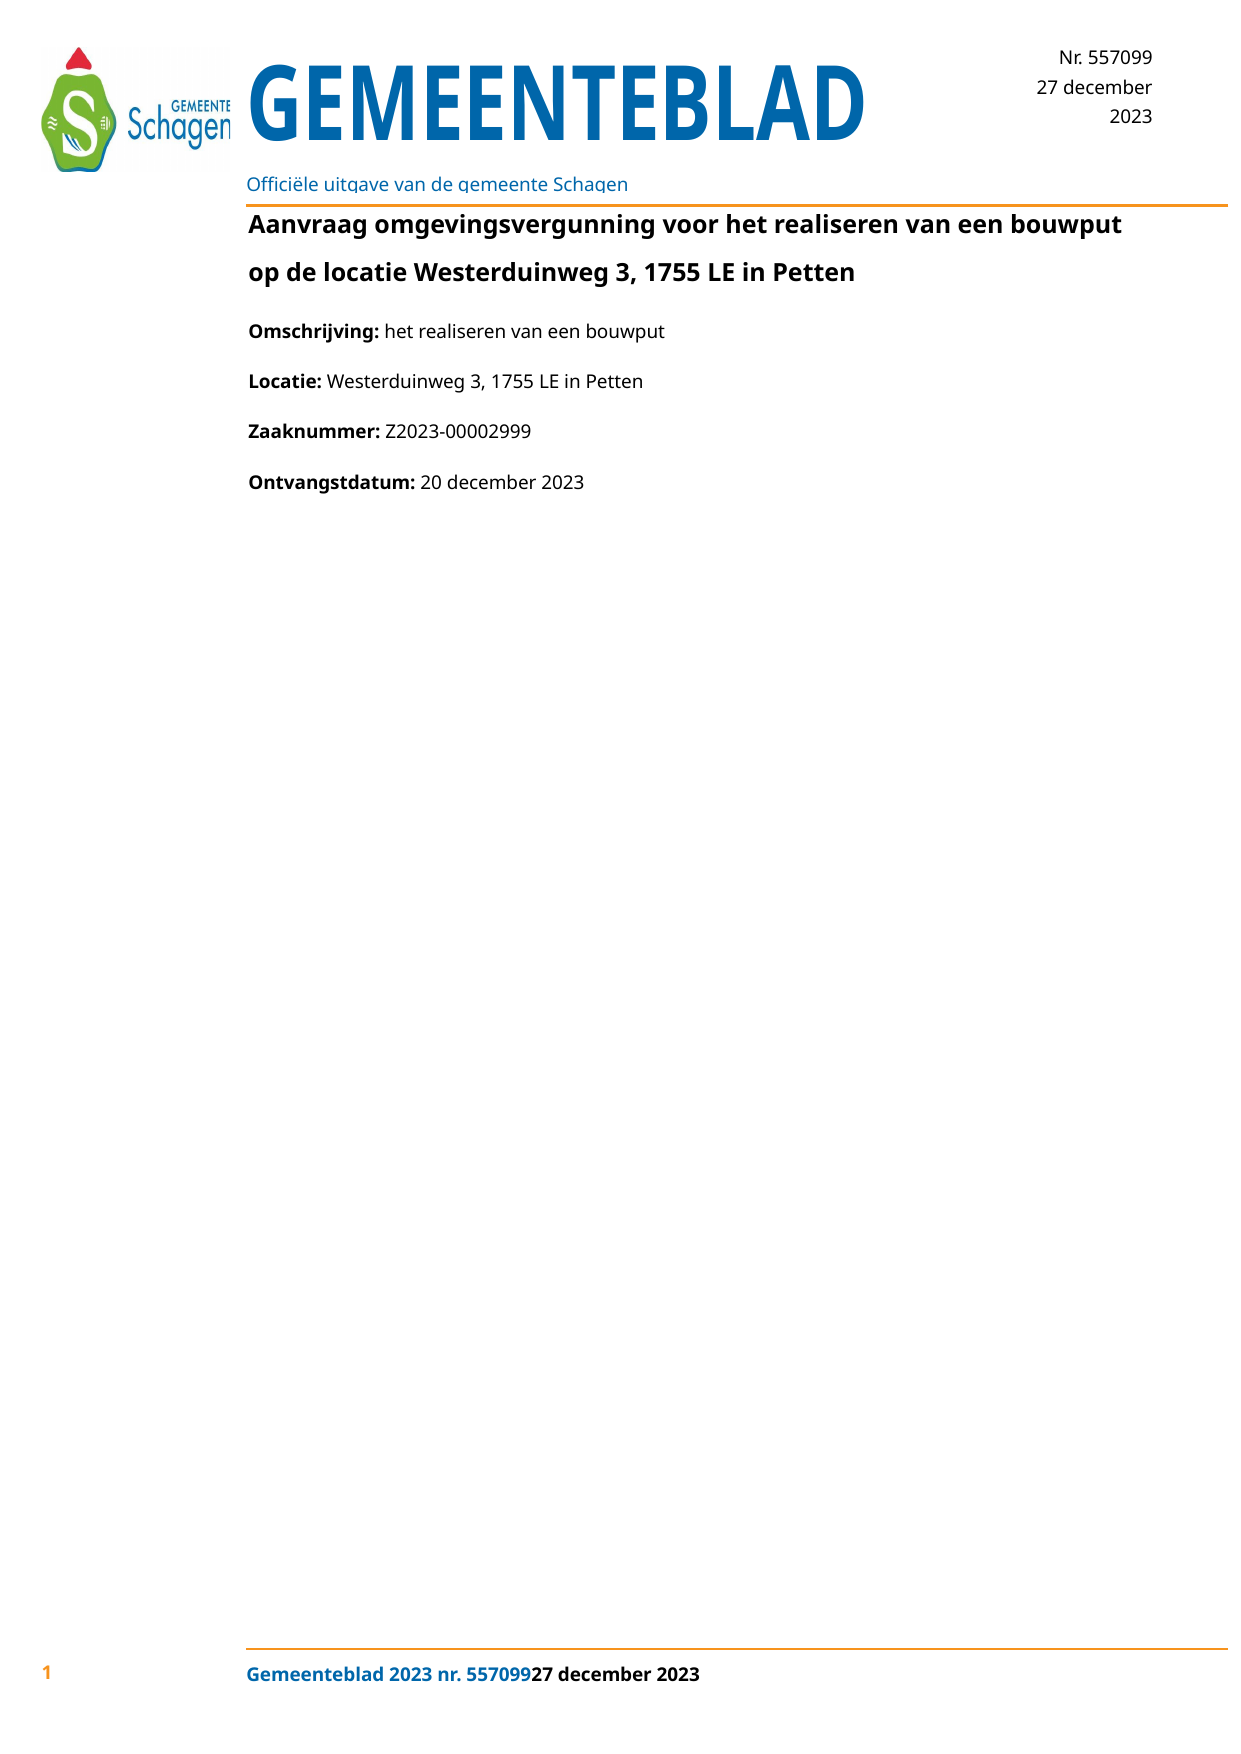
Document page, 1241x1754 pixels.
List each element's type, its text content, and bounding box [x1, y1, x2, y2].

picture [41, 47, 231, 172]
text Ontvangstdatum: 20 december 2023 [248, 469, 1152, 495]
text Zaaknummer: Z2023-00002999 [248, 419, 1152, 444]
text Omschrijving: het realiseren van een bouwput [248, 318, 1152, 344]
text Aanvraag omgevingsvergunning voor het realiseren van een bouwput op de locatie Westerduinweg 3, 1755 LE in Petten [248, 207, 1152, 288]
text Locatie: Westerduinweg 3, 1755 LE in Petten [248, 368, 1152, 394]
